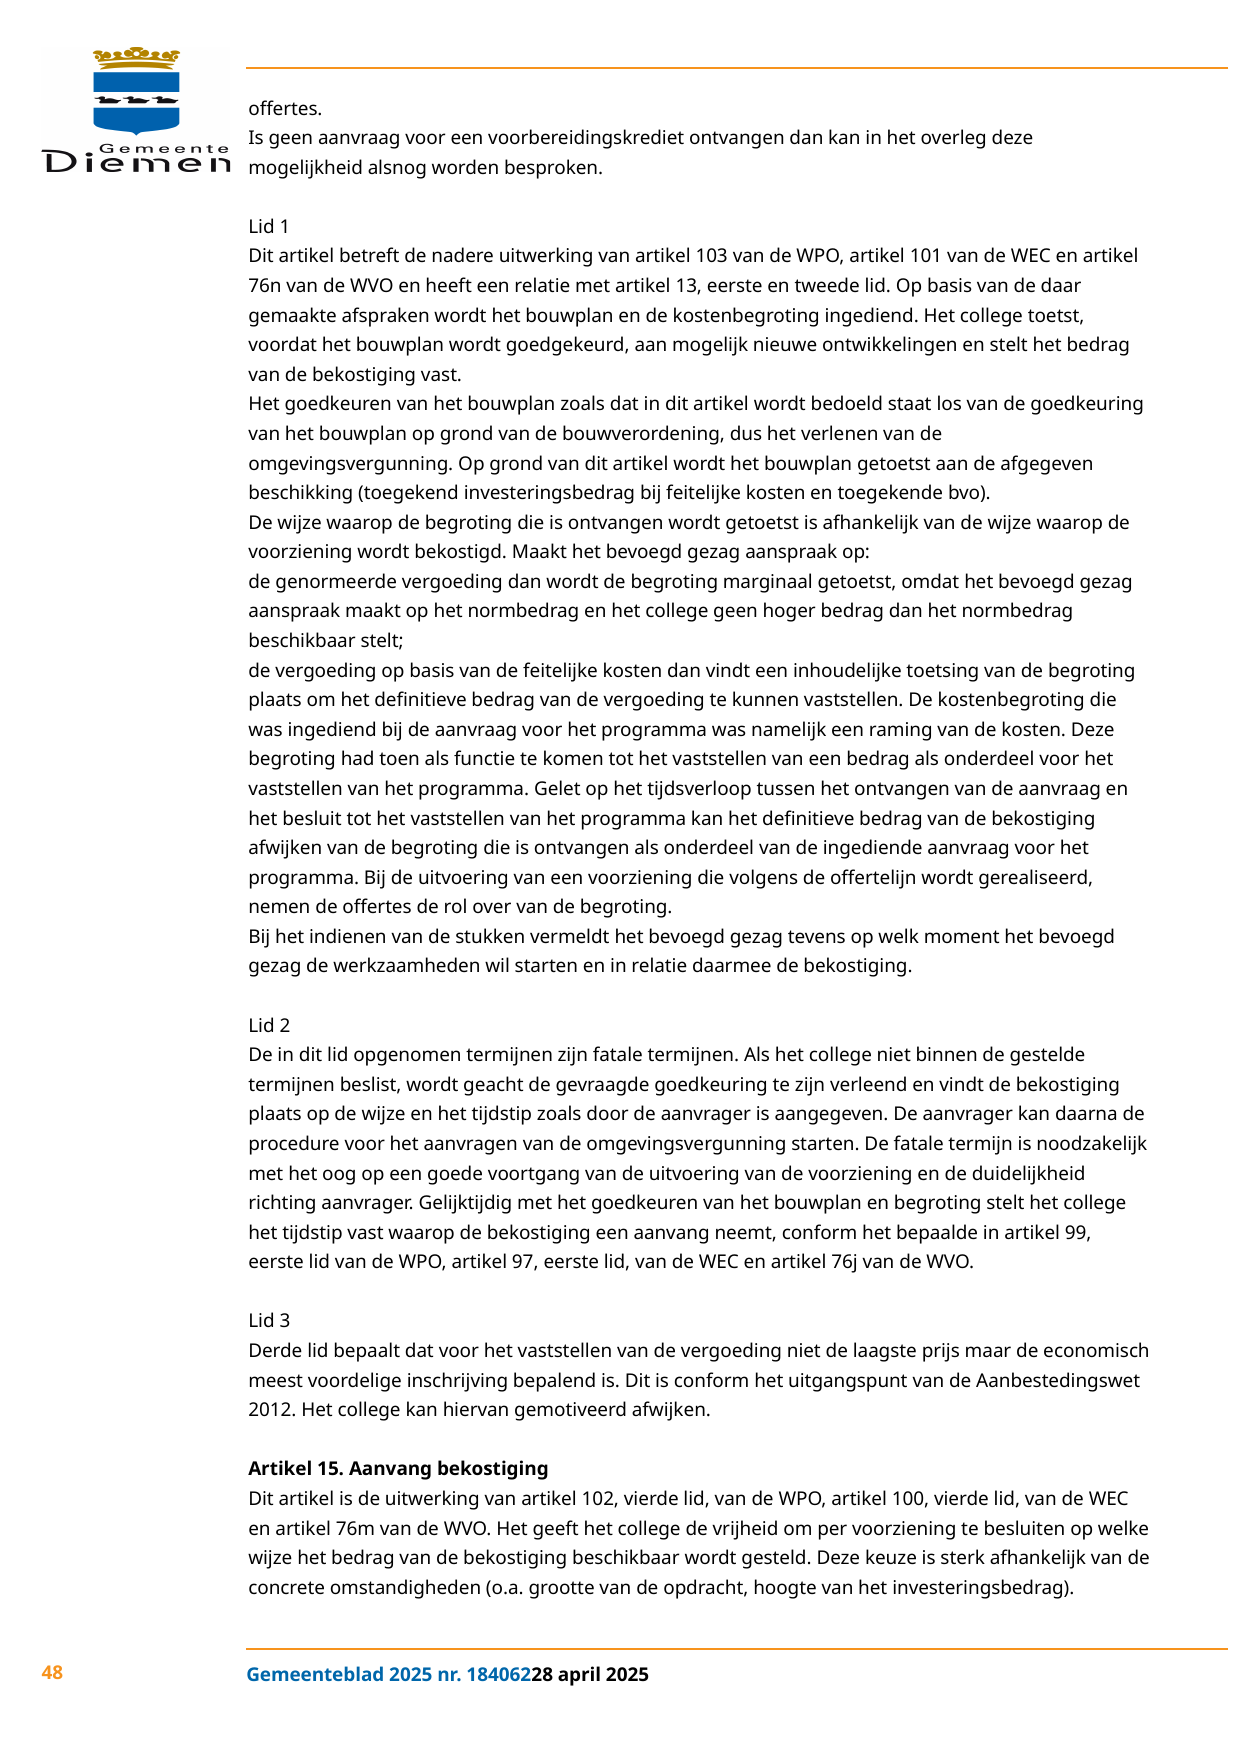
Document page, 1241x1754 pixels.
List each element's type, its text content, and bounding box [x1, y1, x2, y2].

text Dit artikel is de uitwerking van artikel 102, vierde lid, van de WPO, artikel 100, vierde lid, van de WEC en artikel 76m van de WVO. Het geeft het college de vrijheid om per voorziening te besluiten op welke wijze het bedrag van de bekostiging beschikbaar wordt gesteld. Deze keuze is sterk afhankelijk van de concrete omstandigheden (o.a. grootte van de opdracht, hoogte van het investeringsbedrag). [248, 1485, 1152, 1600]
text Het goedkeuren van het bouwplan zoals dat in dit artikel wordt bedoeld staat los van de goedkeuring van het bouwplan op grond van de bouwverordening, dus het verlenen van de omgevingsvergunning. Op grond van dit artikel wordt het bouwplan getoetst aan de afgegeven beschikking (toegekend investeringsbedrag bij feitelijke kosten en toegekende bvo). [248, 391, 1152, 505]
text offertes. [248, 95, 1152, 121]
text Lid 2 [248, 1012, 1152, 1038]
text De wijze waarop de begroting die is ontvangen wordt getoetst is afhankelijk van de wijze waarop de voorziening wordt bekostigd. Maakt het bevoegd gezag aanspraak op: [248, 509, 1152, 564]
text Artikel 15. Aanvang bekostiging [248, 1456, 1152, 1481]
text de genormeerde vergoeding dan wordt de begroting marginaal getoetst, omdat het bevoegd gezag aanspraak maakt op het normbedrag en het college geen hoger bedrag dan het normbedrag beschikbaar stelt; [248, 568, 1152, 653]
text Derde lid bepaalt dat voor het vaststellen van de vergoeding niet de laagste prijs maar de economisch meest voordelige inschrijving bepalend is. Dit is conform het uitgangspunt van de Aanbestedingswet 2012. Het college kan hiervan gemotiveerd afwijken. [248, 1337, 1152, 1422]
text Is geen aanvraag voor een voorbereidingskrediet ontvangen dan kan in het overleg deze mogelijkheid alsnog worden besproken. [248, 124, 1152, 180]
text Bij het indienen van de stukken vermeldt het bevoegd gezag tevens op welk moment het bevoegd gezag de werkzaamheden wil starten en in relatie daarmee de bekostiging. [248, 923, 1152, 978]
text de vergoeding op basis van de feitelijke kosten dan vindt een inhoudelijke toetsing van de begroting plaats om het definitieve bedrag van de vergoeding te kunnen vaststellen. De kostenbegroting die was ingediend bij de aanvraag voor het programma was namelijk een raming van de kosten. Deze begroting had toen als functie te komen tot het vaststellen van een bedrag als onderdeel voor het vaststellen van het programma. Gelet op het tijdsverloop tussen het ontvangen van de aanvraag en het besluit tot het vaststellen van het programma kan het definitieve bedrag van de bekostiging afwijken van de begroting die is ontvangen als onderdeel van de ingediende aanvraag voor het programma. Bij de uitvoering van een voorziening die volgens de offertelijn wordt gerealiseerd, nemen de offertes de rol over van de begroting. [248, 657, 1152, 919]
text Lid 1 [248, 213, 1152, 239]
text Dit artikel betreft de nadere uitwerking van artikel 103 van de WPO, artikel 101 van de WEC en artikel 76n van de WVO en heeft een relatie met artikel 13, eerste en tweede lid. Op basis van de daar gemaakte afspraken wordt het bouwplan en de kostenbegroting ingediend. Het college toetst, voordat het bouwplan wordt goedgekeurd, aan mogelijk nieuwe ontwikkelingen en stelt het bedrag van de bekostiging vast. [248, 243, 1152, 387]
picture [41, 47, 231, 172]
text De in dit lid opgenomen termijnen zijn fatale termijnen. Als het college niet binnen de gestelde termijnen beslist, wordt geacht de gevraagde goedkeuring te zijn verleend en vindt de bekostiging plaats op de wijze en het tijdstip zoals door de aanvrager is aangegeven. De aanvrager kan daarna de procedure voor het aanvragen van de omgevingsvergunning starten. De fatale termijn is noodzakelijk met het oog op een goede voortgang van de uitvoering van de voorziening en de duidelijkheid richting aanvrager. Gelijktijdig met het goedkeuren van het bouwplan en begroting stelt het college het tijdstip vast waarop de bekostiging een aanvang neemt, conform het bepaalde in artikel 99, eerste lid van de WPO, artikel 97, eerste lid, van de WEC en artikel 76j van de WVO. [248, 1041, 1152, 1274]
text Lid 3 [248, 1308, 1152, 1333]
